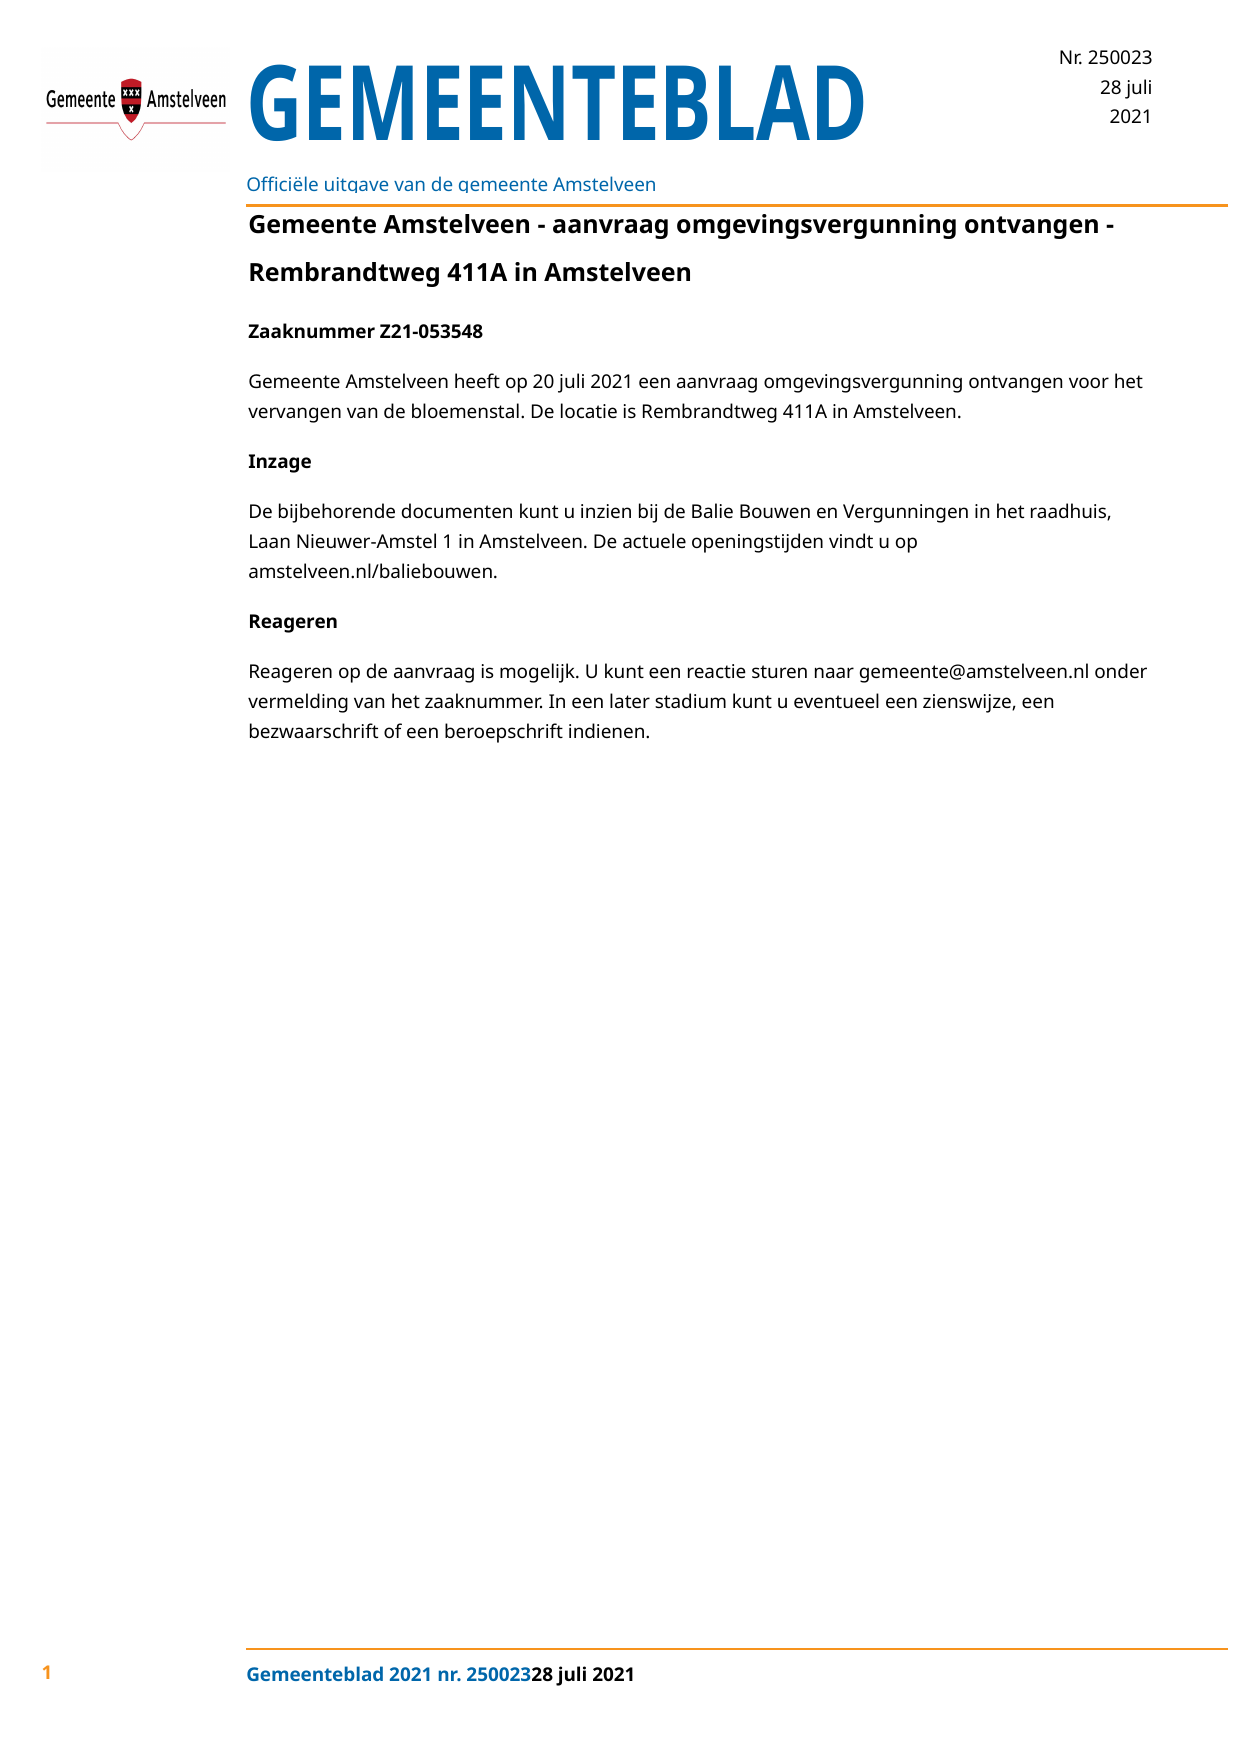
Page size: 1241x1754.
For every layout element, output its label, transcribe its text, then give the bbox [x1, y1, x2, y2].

text Inzage [248, 448, 1152, 474]
text Reageren op de aanvraag is mogelijk. U kunt een reactie sturen naar gemeente@amstelveen.nl onder vermelding van het zaaknummer. In een later stadium kunt u eventueel een zienswijze, een bezwaarschrift of een beroepschrift indienen. [248, 659, 1152, 744]
text Gemeente Amstelveen heeft op 20 juli 2021 een aanvraag omgevingsvergunning ontvangen voor het vervangen van de bloemenstal. De locatie is Rembrandtweg 411A in Amstelveen. [248, 368, 1152, 424]
text De bijbehorende documenten kunt u inzien bij de Balie Bouwen en Vergunningen in het raadhuis, Laan Nieuwer-Amstel 1 in Amstelveen. De actuele openingstijden vindt u op amstelveen.nl/baliebouwen. [248, 499, 1152, 584]
text Reageren [248, 608, 1152, 634]
text Zaaknummer Z21-053548 [248, 318, 1152, 344]
text Gemeente Amstelveen - aanvraag omgevingsvergunning ontvangen - Rembrandtweg 411A in Amstelveen [248, 207, 1152, 288]
picture [41, 47, 231, 172]
